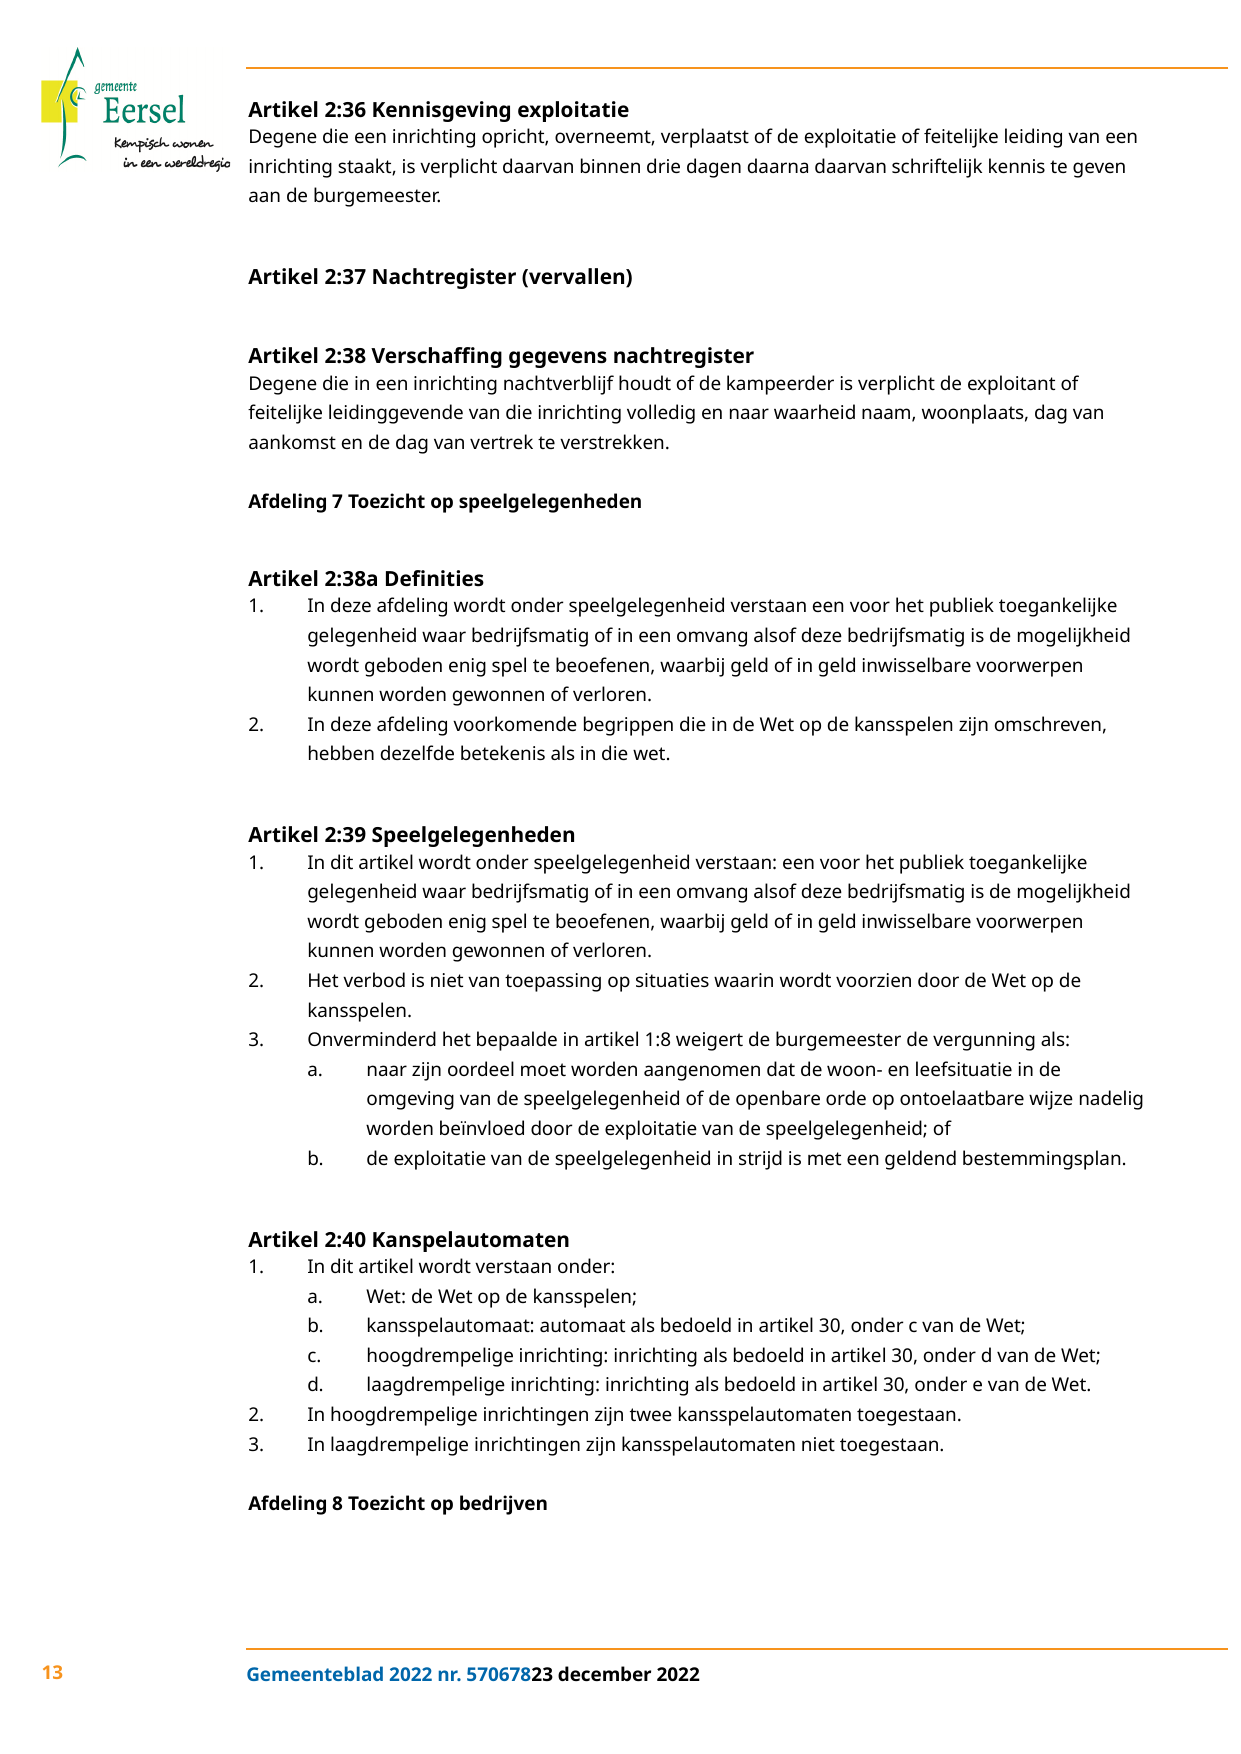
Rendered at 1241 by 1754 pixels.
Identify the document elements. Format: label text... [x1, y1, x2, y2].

text Artikel 2:40 Kanspelautomaten [248, 1225, 1152, 1253]
text Artikel 2:38a Definities [248, 564, 1152, 593]
list Wet: de Wet op de kansspelen; [307, 1283, 1152, 1308]
list Het verbod is niet van toepassing op situaties waarin wordt voorzien door de Wet op de kansspelen. [248, 967, 1152, 1023]
text Degene die in een inrichting nachtverblijf houdt of de kampeerder is verplicht de exploitant of feitelijke leidinggevende van die inrichting volledig en naar waarheid naam, woonplaats, dag van aankomst en de dag van vertrek te verstrekken. [248, 370, 1152, 454]
list In dit artikel wordt onder speelgelegenheid verstaan: een voor het publiek toegankelijke gelegenheid waar bedrijfsmatig of in een omvang alsof deze bedrijfsmatig is de mogelijkheid wordt geboden enig spel te beoefenen, waarbij geld of in geld inwisselbare voorwerpen kunnen worden gewonnen of verloren. [248, 849, 1152, 963]
text Artikel 2:36 Kennisgeving exploitatie [248, 95, 1152, 123]
list de exploitatie van de speelgelegenheid in strijd is met een geldend bestemmingsplan. [307, 1145, 1152, 1171]
text Artikel 2:37 Nachtregister (vervallen) [248, 262, 1152, 291]
list In deze afdeling voorkomende begrippen die in de Wet op de kansspelen zijn omschreven, hebben dezelfde betekenis als in die wet. [248, 711, 1152, 766]
list Onverminderd het bepaalde in artikel 1:8 weigert de burgemeester de vergunning als: [248, 1026, 1152, 1052]
list In hoogdrempelige inrichtingen zijn twee kansspelautomaten toegestaan. [248, 1401, 1152, 1427]
text Degene die een inrichting opricht, overneemt, verplaatst of de exploitatie of feitelijke leiding van een inrichting staakt, is verplicht daarvan binnen drie dagen daarna daarvan schriftelijk kennis te geven aan de burgemeester. [248, 123, 1152, 208]
list kansspelautomaat: automaat als bedoeld in artikel 30, onder c van de Wet; [307, 1312, 1152, 1338]
text Afdeling 8 Toezicht op bedrijven [248, 1490, 1152, 1516]
picture [41, 47, 231, 172]
text Artikel 2:38 Verschaffing gegevens nachtregister [248, 341, 1152, 370]
list naar zijn oordeel moet worden aangenomen dat de woon- en leefsituatie in de omgeving van de speelgelegenheid of de openbare orde op ontoelaatbare wijze nadelig worden beïnvloed door de exploitatie van de speelgelegenheid; of [307, 1056, 1152, 1141]
text Artikel 2:39 Speelgelegenheden [248, 821, 1152, 849]
list laagdrempelige inrichting: inrichting als bedoeld in artikel 30, onder e van de Wet. [307, 1372, 1152, 1397]
list In deze afdeling wordt onder speelgelegenheid verstaan een voor het publiek toegankelijke gelegenheid waar bedrijfsmatig of in een omvang alsof deze bedrijfsmatig is de mogelijkheid wordt geboden enig spel te beoefenen, waarbij geld of in geld inwisselbare voorwerpen kunnen worden gewonnen of verloren. [248, 593, 1152, 707]
list In dit artikel wordt verstaan onder: [248, 1253, 1152, 1279]
list hoogdrempelige inrichting: inrichting als bedoeld in artikel 30, onder d van de Wet; [307, 1342, 1152, 1368]
text Afdeling 7 Toezicht op speelgelegenheden [248, 488, 1152, 514]
list In laagdrempelige inrichtingen zijn kansspelautomaten niet toegestaan. [248, 1431, 1152, 1456]
